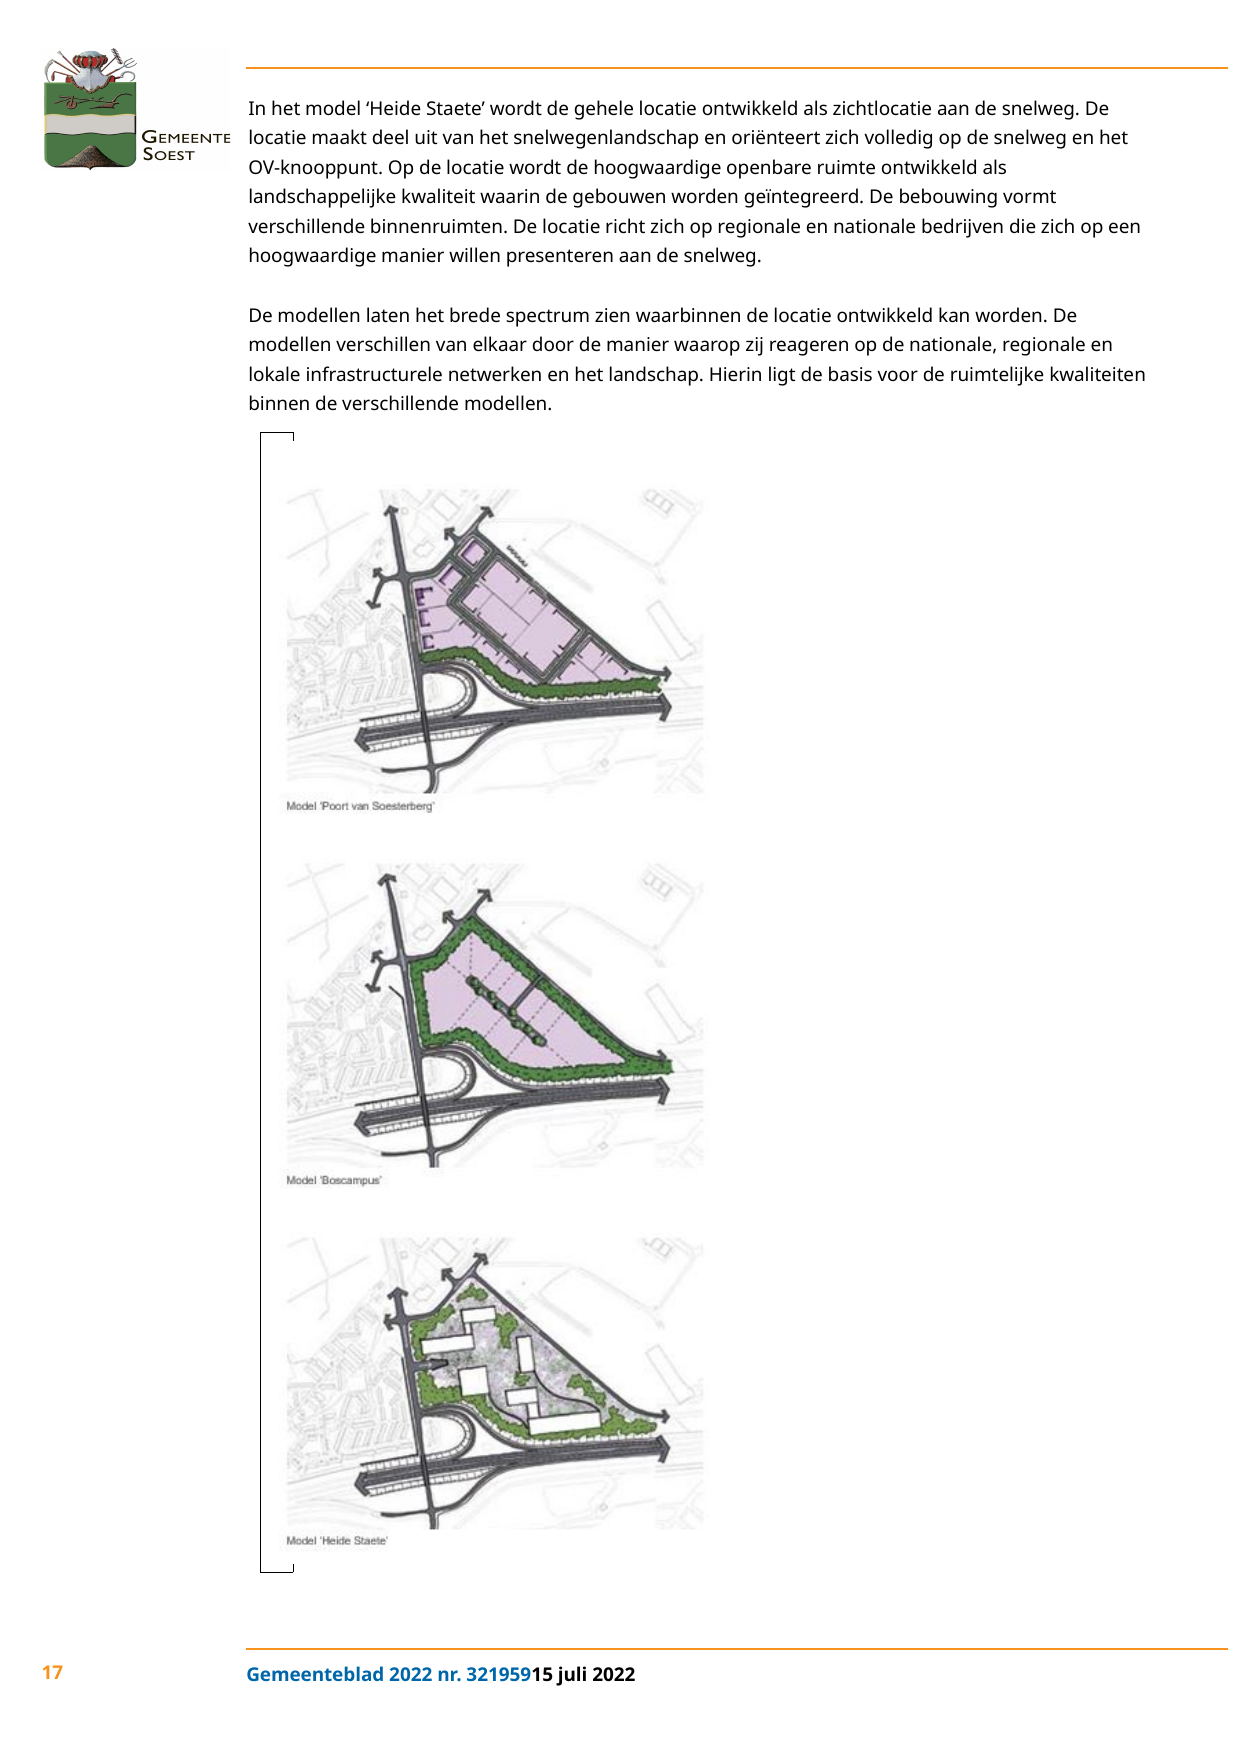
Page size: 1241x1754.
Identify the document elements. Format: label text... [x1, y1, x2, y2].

text In het model ‘Heide Staete’ wordt de gehele locatie ontwikkeld als zichtlocatie aan de snelweg. De locatie maakt deel uit van het snelwegenlandschap en oriënteert zich volledig op de snelweg en het OV-knooppunt. Op de locatie wordt de hoogwaardige openbare ruimte ontwikkeld als landschappelijke kwaliteit waarin de gebouwen worden geïntegreerd. De bebouwing vormt verschillende binnenruimten. De locatie richt zich op regionale en nationale bedrijven die zich op een hoogwaardige manier willen presenteren aan de snelweg. [248, 95, 1152, 268]
picture [41, 47, 231, 172]
text De modellen laten het brede spectrum zien waarbinnen de locatie ontwikkeld kan worden. De modellen verschillen van elkaar door de manier waarop zij reageren op de nationale, regionale en lokale infrastructurele netwerken en het landschap. Hierin ligt de basis voor de ruimtelijke kwaliteiten binnen de verschillende modellen. [248, 302, 1152, 416]
picture [268, 441, 742, 1564]
